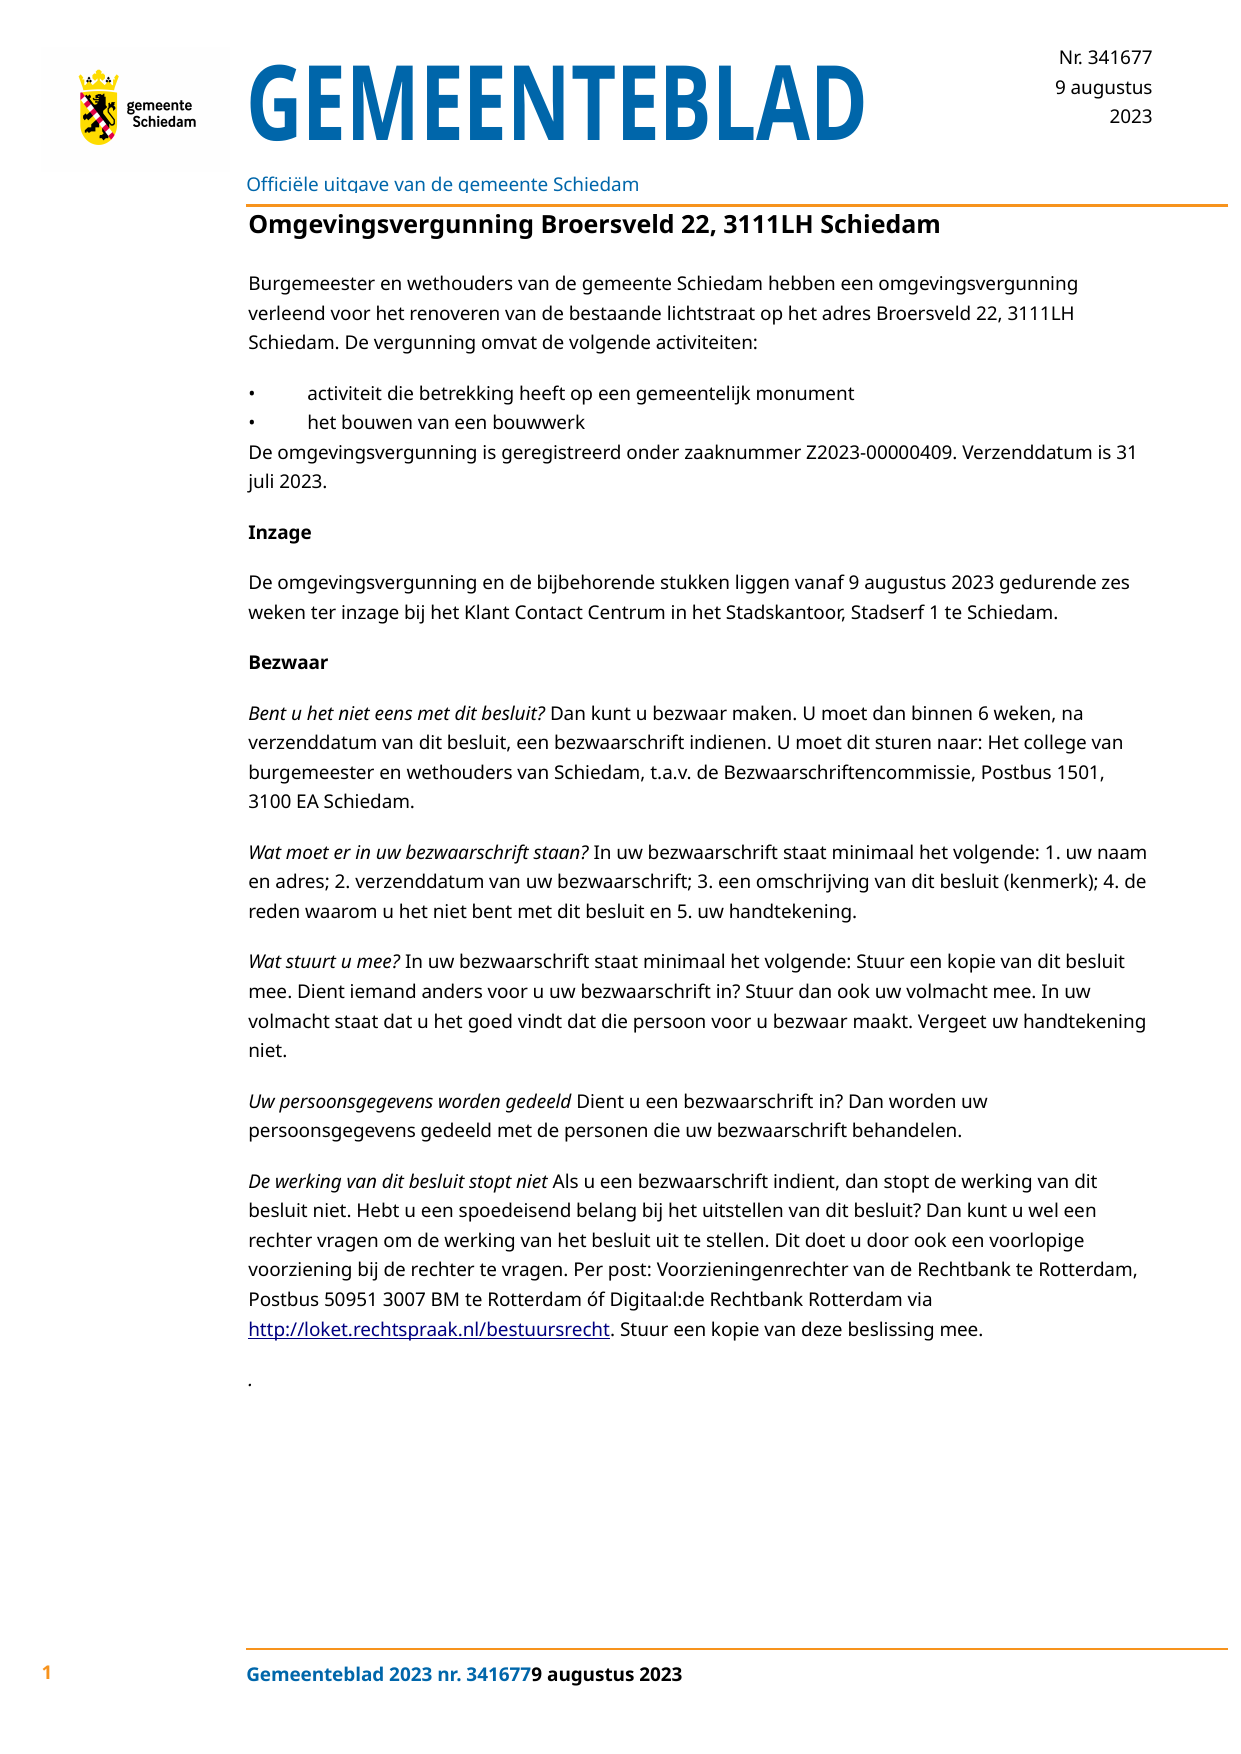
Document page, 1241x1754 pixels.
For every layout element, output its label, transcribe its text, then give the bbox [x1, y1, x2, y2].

picture [41, 47, 231, 172]
text Burgemeester en wethouders van de gemeente Schiedam hebben een omgevingsvergunning verleend voor het renoveren van de bestaande lichtstraat op het adres Broersveld 22, 3111LH Schiedam. De vergunning omvat de volgende activiteiten: [248, 270, 1152, 355]
text Omgevingsvergunning Broersveld 22, 3111LH Schiedam [248, 207, 1152, 241]
text Bezwaar [248, 649, 1152, 675]
list het bouwen van een bouwwerk [248, 409, 1152, 435]
text Wat moet er in uw bezwaarschrift staan? In uw bezwaarschrift staat minimaal het volgende: 1. uw naam en adres; 2. verzenddatum van uw bezwaarschrift; 3. een omschrijving van dit besluit (kenmerk); 4. de reden waarom u het niet bent met dit besluit en 5. uw handtekening. [248, 839, 1152, 924]
text Inzage [248, 519, 1152, 545]
text De werking van dit besluit stopt niet Als u een bezwaarschrift indient, dan stopt de werking van dit besluit niet. Hebt u een spoedeisend belang bij het uitstellen van dit besluit? Dan kunt u wel een rechter vragen om de werking van het besluit uit te stellen. Dit doet u door ook een voorlopige voorziening bij de rechter te vragen. Per post: Voorzieningenrechter van de Rechtbank te Rotterdam, Postbus 50951 3007 BM te Rotterdam óf Digitaal:de Rechtbank Rotterdam via http://loket.rechtspraak.nl/bestuursrecht. Stuur een kopie van deze beslissing mee. [248, 1168, 1152, 1341]
text . [248, 1366, 1152, 1392]
text Uw persoonsgegevens worden gedeeld Dient u een bezwaarschrift in? Dan worden uw persoonsgegevens gedeeld met de personen die uw bezwaarschrift behandelen. [248, 1088, 1152, 1143]
text De omgevingsvergunning is geregistreerd onder zaaknummer Z2023-00000409. Verzenddatum is 31 juli 2023. [248, 439, 1152, 494]
list activiteit die betrekking heeft op een gemeentelijk monument [248, 380, 1152, 406]
text De omgevingsvergunning en de bijbehorende stukken liggen vanaf 9 augustus 2023 gedurende zes weken ter inzage bij het Klant Contact Centrum in het Stadskantoor, Stadserf 1 te Schiedam. [248, 569, 1152, 625]
text Bent u het niet eens met dit besluit? Dan kunt u bezwaar maken. U moet dan binnen 6 weken, na verzenddatum van dit besluit, een bezwaarschrift indienen. U moet dit sturen naar: Het college van burgemeester en wethouders van Schiedam, t.a.v. de Bezwaarschriftencommissie, Postbus 1501, 3100 EA Schiedam. [248, 700, 1152, 814]
text Wat stuurt u mee? In uw bezwaarschrift staat minimaal het volgende: Stuur een kopie van dit besluit mee. Dient iemand anders voor u uw bezwaarschrift in? Stuur dan ook uw volmacht mee. In uw volmacht staat dat u het goed vindt dat die persoon voor u bezwaar maakt. Vergeet uw handtekening niet. [248, 949, 1152, 1063]
